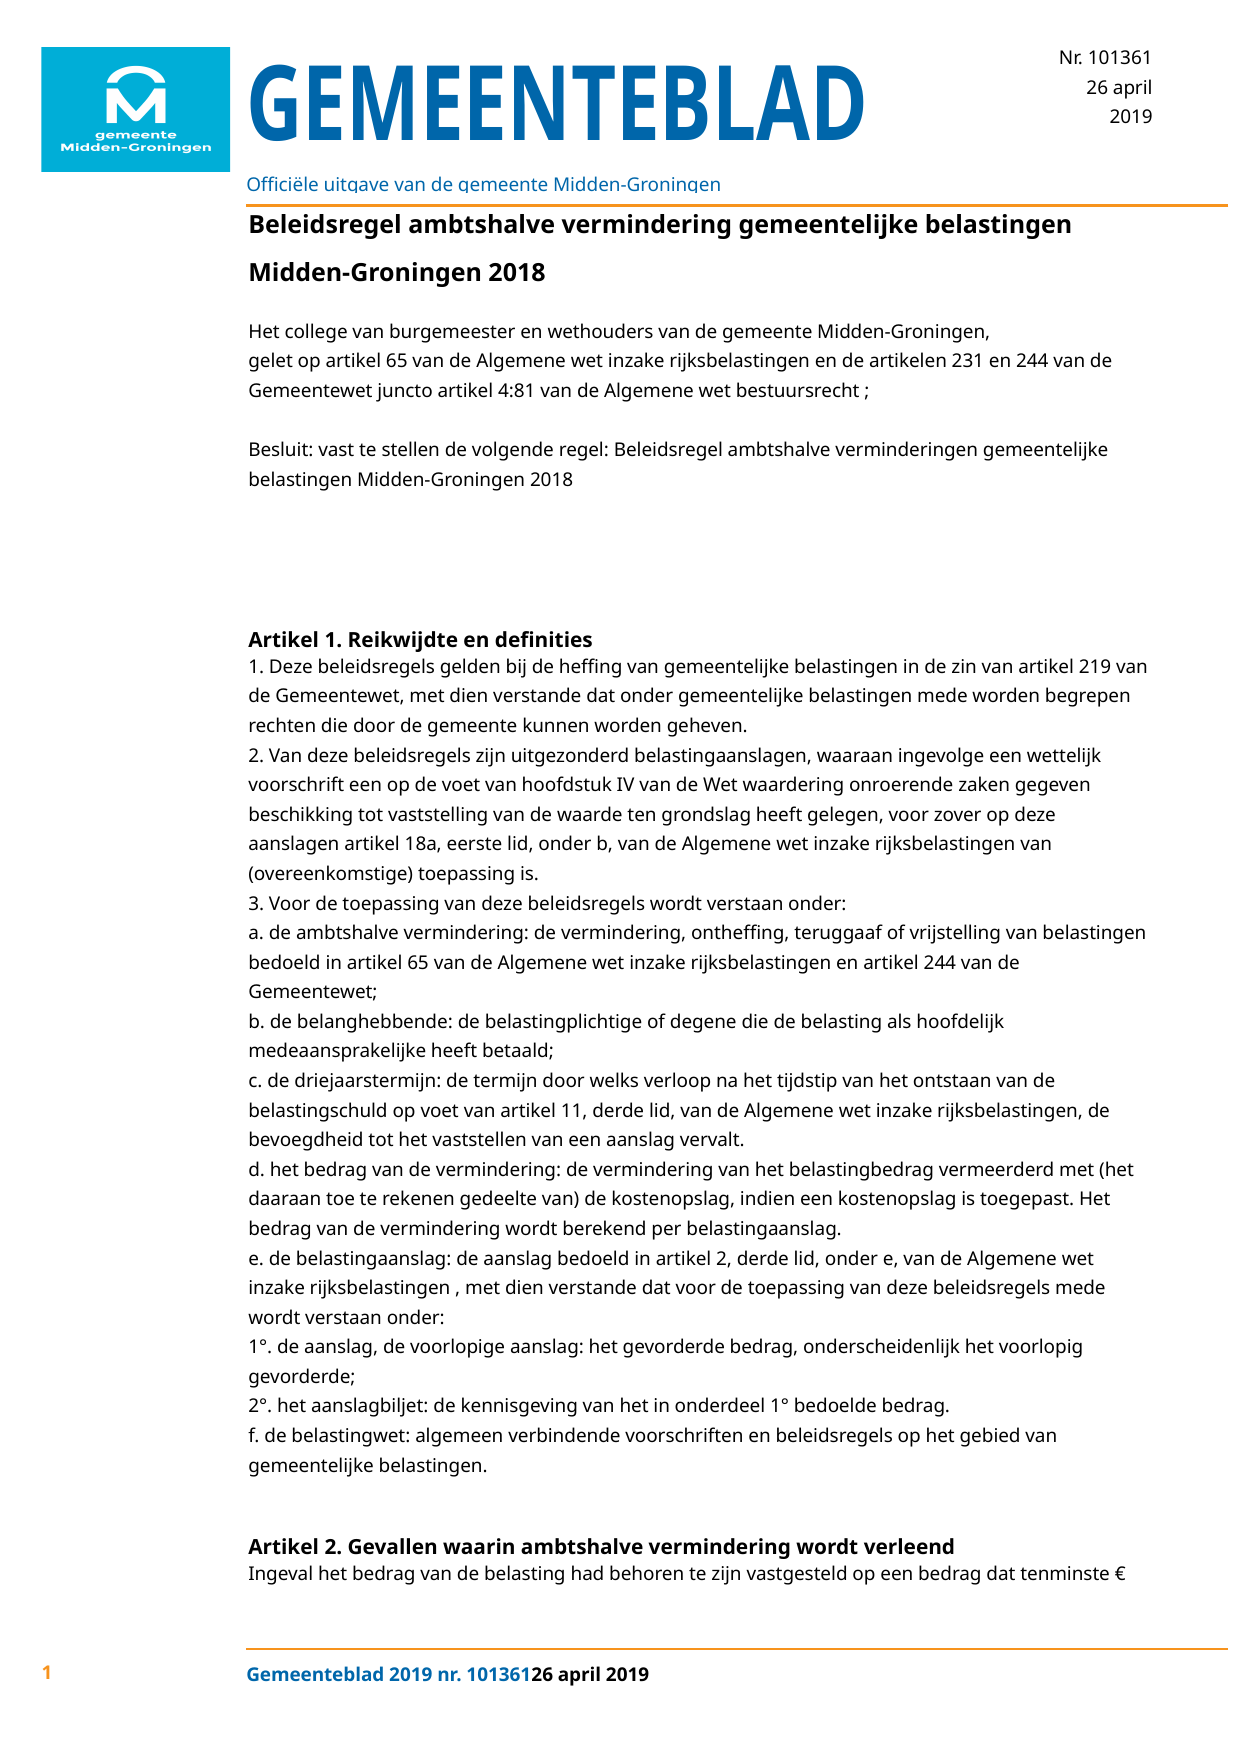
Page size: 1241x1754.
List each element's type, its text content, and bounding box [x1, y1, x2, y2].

text Artikel 2. Gevallen waarin ambtshalve vermindering wordt verleend [248, 1532, 1152, 1560]
text 2°. het aanslagbiljet: de kennisgeving van het in onderdeel 1° bedoelde bedrag. [248, 1393, 1152, 1418]
text a. de ambtshalve vermindering: de vermindering, ontheffing, teruggaaf of vrijstelling van belastingen bedoeld in artikel 65 van de Algemene wet inzake rijksbelastingen en artikel 244 van de Gemeentewet; [248, 919, 1152, 1004]
picture [184, 146, 190, 153]
picture [108, 66, 164, 82]
text 1. Deze beleidsregels gelden bij de heffing van gemeentelijke belastingen in de zin van artikel 219 van de Gemeentewet, met dien verstande dat onder gemeentelijke belastingen mede worden begrepen rechten die door de gemeente kunnen worden geheven. [248, 653, 1152, 738]
text Het college van burgemeester en wethouders van de gemeente Midden-Groningen, [248, 318, 1152, 344]
text Beleidsregel ambtshalve vermindering gemeentelijke belastingen Midden-Groningen 2018 [248, 207, 1152, 288]
text Ingeval het bedrag van de belasting had behoren te zijn vastgesteld op een bedrag dat tenminste € [248, 1560, 1152, 1586]
text f. de belastingwet: algemeen verbindende voorschriften en beleidsregels op het gebied van gemeentelijke belastingen. [248, 1422, 1152, 1478]
text Besluit: vast te stellen de volgende regel: Beleidsregel ambtshalve verminderingen gemeentelijke belastingen Midden-Groningen 2018 [248, 436, 1152, 492]
text b. de belanghebbende: de belastingplichtige of degene die de belasting als hoofdelijk medeaansprakelijke heeft betaald; [248, 1008, 1152, 1063]
text 3. Voor de toepassing van deze beleidsregels wordt verstaan onder: [248, 890, 1152, 916]
text 1°. de aanslag, de voorlopige aanslag: het gevorderde bedrag, onderscheidenlijk het voorlopig gevorderde; [248, 1333, 1152, 1389]
text e. de belastingaanslag: de aanslag bedoeld in artikel 2, derde lid, onder e, van de Algemene wet inzake rijksbelastingen , met dien verstande dat voor de toepassing van deze beleidsregels mede wordt verstaan onder: [248, 1245, 1152, 1330]
picture [107, 89, 165, 122]
text gelet op artikel 65 van de Algemene wet inzake rijksbelastingen en de artikelen 231 en 244 van de Gemeentewet juncto artikel 4:81 van de Algemene wet bestuursrecht ; [248, 347, 1152, 403]
text 2. Van deze beleidsregels zijn uitgezonderd belastingaanslagen, waaraan ingevolge een wettelijk voorschrift een op de voet van hoofdstuk IV van de Wet waardering onroerende zaken gegeven beschikking tot vaststelling van de waarde ten grondslag heeft gelegen, voor zover op deze aanslagen artikel 18a, eerste lid, onder b, van de Algemene wet inzake rijksbelastingen van (overeenkomstige) toepassing is. [248, 742, 1152, 886]
text Artikel 1. Reikwijdte en definities [248, 625, 1152, 653]
text c. de driejaarstermijn: de termijn door welks verloop na het tijdstip van het ontstaan van de belastingschuld op voet van artikel 11, derde lid, van de Algemene wet inzake rijksbelastingen, de bevoegdheid tot het vaststellen van een aanslag vervalt. [248, 1067, 1152, 1152]
text d. het bedrag van de vermindering: de vermindering van het belastingbedrag vermeerderd met (het daaraan toe te rekenen gedeelte van) de kostenopslag, indien een kostenopslag is toegepast. Het bedrag van de vermindering wordt berekend per belastingaanslag. [248, 1156, 1152, 1241]
